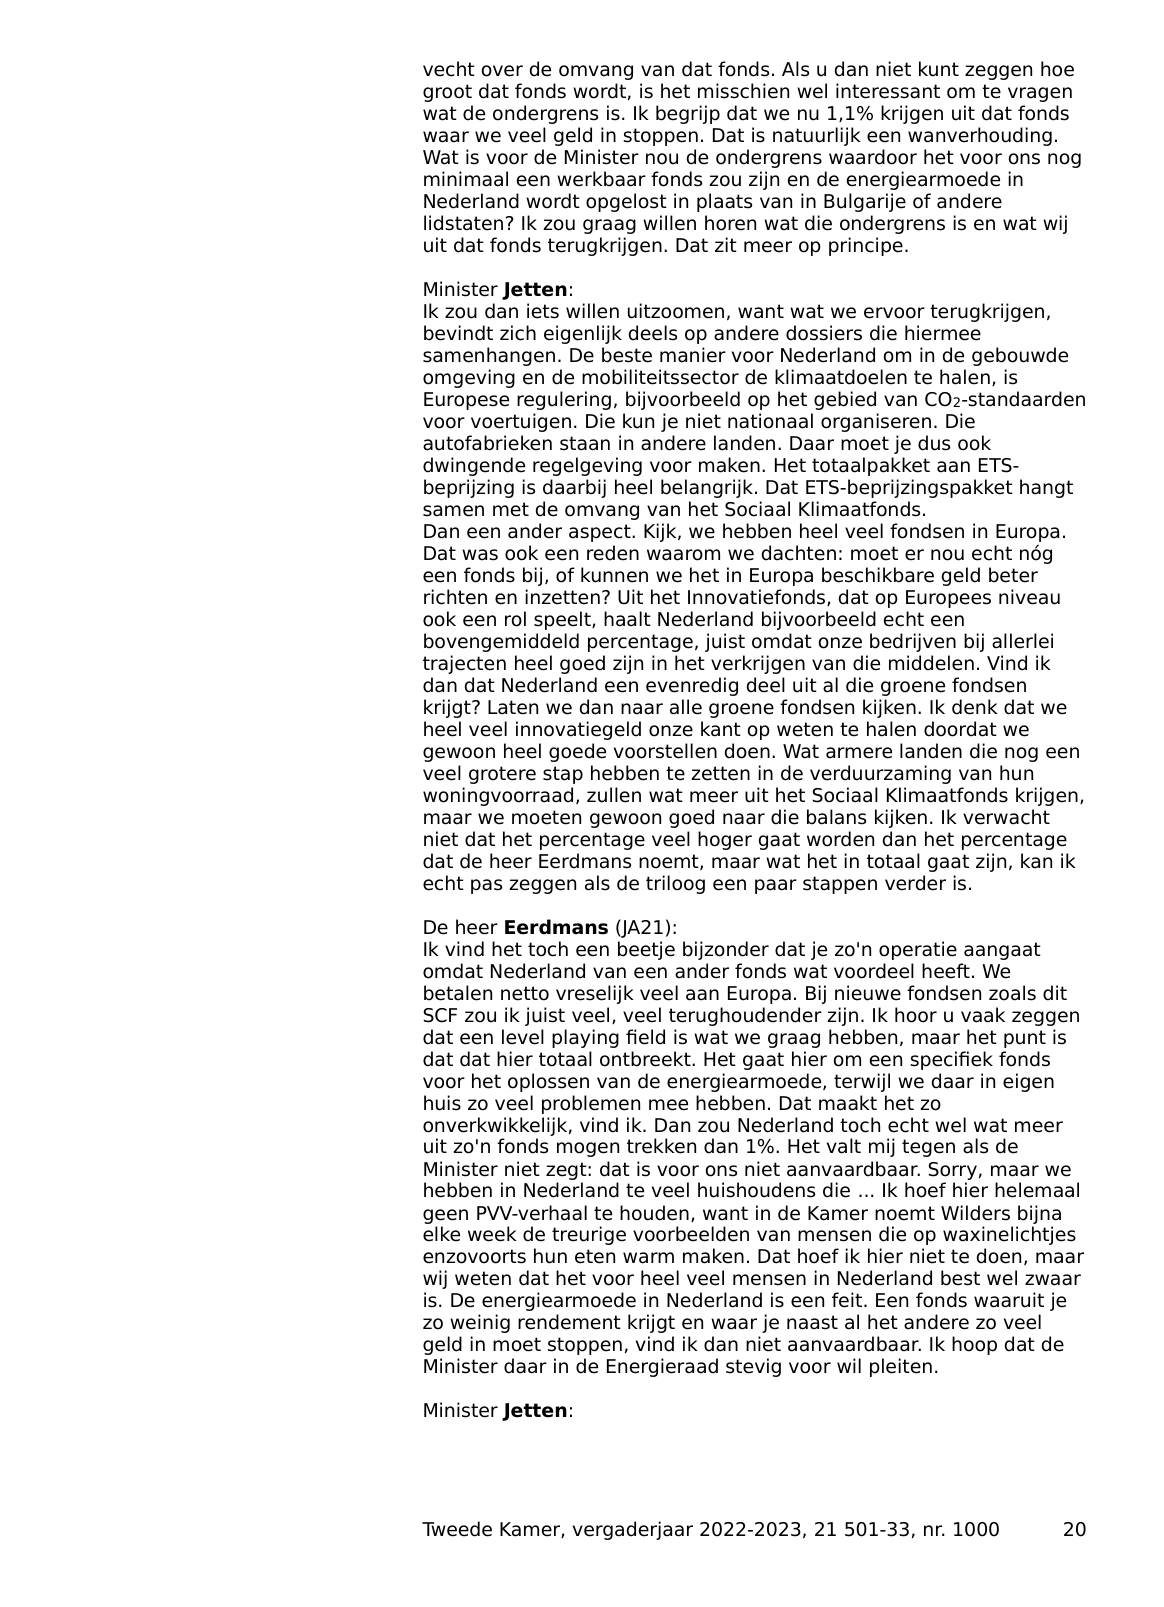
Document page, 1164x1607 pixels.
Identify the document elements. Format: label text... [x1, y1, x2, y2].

text Minister Jetten: [422, 279, 1087, 301]
text Ik vind het toch een beetje bijzonder dat je zo'n operatie aangaat omdat Nederland van een ander fonds wat voordeel heeft. We betalen netto vreselijk veel aan Europa. Bij nieuwe fondsen zoals dit SCF zou ik juist veel, veel terughoudender zijn. Ik hoor u vaak zeggen dat een level playing field is wat we graag hebben, maar het punt is dat dat hier totaal ontbreekt. Het gaat hier om een specifiek fonds voor het oplossen van de energiearmoede, terwijl we daar in eigen huis zo veel problemen mee hebben. Dat maakt het zo onverkwikkelijk, vind ik. Dan zou Nederland toch echt wel wat meer uit zo'n fonds mogen trekken dan 1%. Het valt mij tegen als de Minister niet zegt: dat is voor ons niet aanvaardbaar. Sorry, maar we hebben in Nederland te veel huishoudens die ... Ik hoef hier helemaal geen PVV-verhaal te houden, want in de Kamer noemt Wilders bijna elke week de treurige voorbeelden van mensen die op waxinelichtjes enzovoorts hun eten warm maken. Dat hoef ik hier niet te doen, maar wij weten dat het voor heel veel mensen in Nederland best wel zwaar is. De energiearmoede in Nederland is een feit. Een fonds waaruit je zo weinig rendement krijgt en waar je naast al het andere zo veel geld in moet stoppen, vind ik dan niet aanvaardbaar. Ik hoop dat de Minister daar in de Energieraad stevig voor wil pleiten. [422, 939, 1087, 1378]
text vecht over de omvang van dat fonds. Als u dan niet kunt zeggen hoe groot dat fonds wordt, is het misschien wel interessant om te vragen wat de ondergrens is. Ik begrijp dat we nu 1,1% krijgen uit dat fonds waar we veel geld in stoppen. Dat is natuurlijk een wanverhouding. Wat is voor de Minister nou de ondergrens waardoor het voor ons nog minimaal een werkbaar fonds zou zijn en de energiearmoede in Nederland wordt opgelost in plaats van in Bulgarije of andere lidstaten? Ik zou graag willen horen wat die ondergrens is en wat wij uit dat fonds terugkrijgen. Dat zit meer op principe. [422, 59, 1087, 257]
text Ik zou dan iets willen uitzoomen, want wat we ervoor terugkrijgen, bevindt zich eigenlijk deels op andere dossiers die hiermee samenhangen. De beste manier voor Nederland om in de gebouwde omgeving en de mobiliteitssector de klimaatdoelen te halen, is Europese regulering, bijvoorbeeld op het gebied van CO2-standaarden voor voertuigen. Die kun je niet nationaal organiseren. Die autofabrieken staan in andere landen. Daar moet je dus ook dwingende regelgeving voor maken. Het totaalpakket aan ETS-beprijzing is daarbij heel belangrijk. Dat ETS-beprijzingspakket hangt samen met de omvang van het Sociaal Klimaatfonds. [422, 301, 1087, 521]
text De heer Eerdmans (JA21): [422, 917, 1087, 939]
text Minister Jetten: [422, 1400, 1087, 1422]
text Dan een ander aspect. Kijk, we hebben heel veel fondsen in Europa. Dat was ook een reden waarom we dachten: moet er nou echt nóg een fonds bij, of kunnen we het in Europa beschikbare geld beter richten en inzetten? Uit het Innovatiefonds, dat op Europees niveau ook een rol speelt, haalt Nederland bijvoorbeeld echt een bovengemiddeld percentage, juist omdat onze bedrijven bij allerlei trajecten heel goed zijn in het verkrijgen van die middelen. Vind ik dan dat Nederland een evenredig deel uit al die groene fondsen krijgt? Laten we dan naar alle groene fondsen kijken. Ik denk dat we heel veel innovatiegeld onze kant op weten te halen doordat we gewoon heel goede voorstellen doen. Wat armere landen die nog een veel grotere stap hebben te zetten in de verduurzaming van hun woningvoorraad, zullen wat meer uit het Sociaal Klimaatfonds krijgen, maar we moeten gewoon goed naar die balans kijken. Ik verwacht niet dat het percentage veel hoger gaat worden dan het percentage dat de heer Eerdmans noemt, maar wat het in totaal gaat zijn, kan ik echt pas zeggen als de triloog een paar stappen verder is. [422, 521, 1087, 894]
